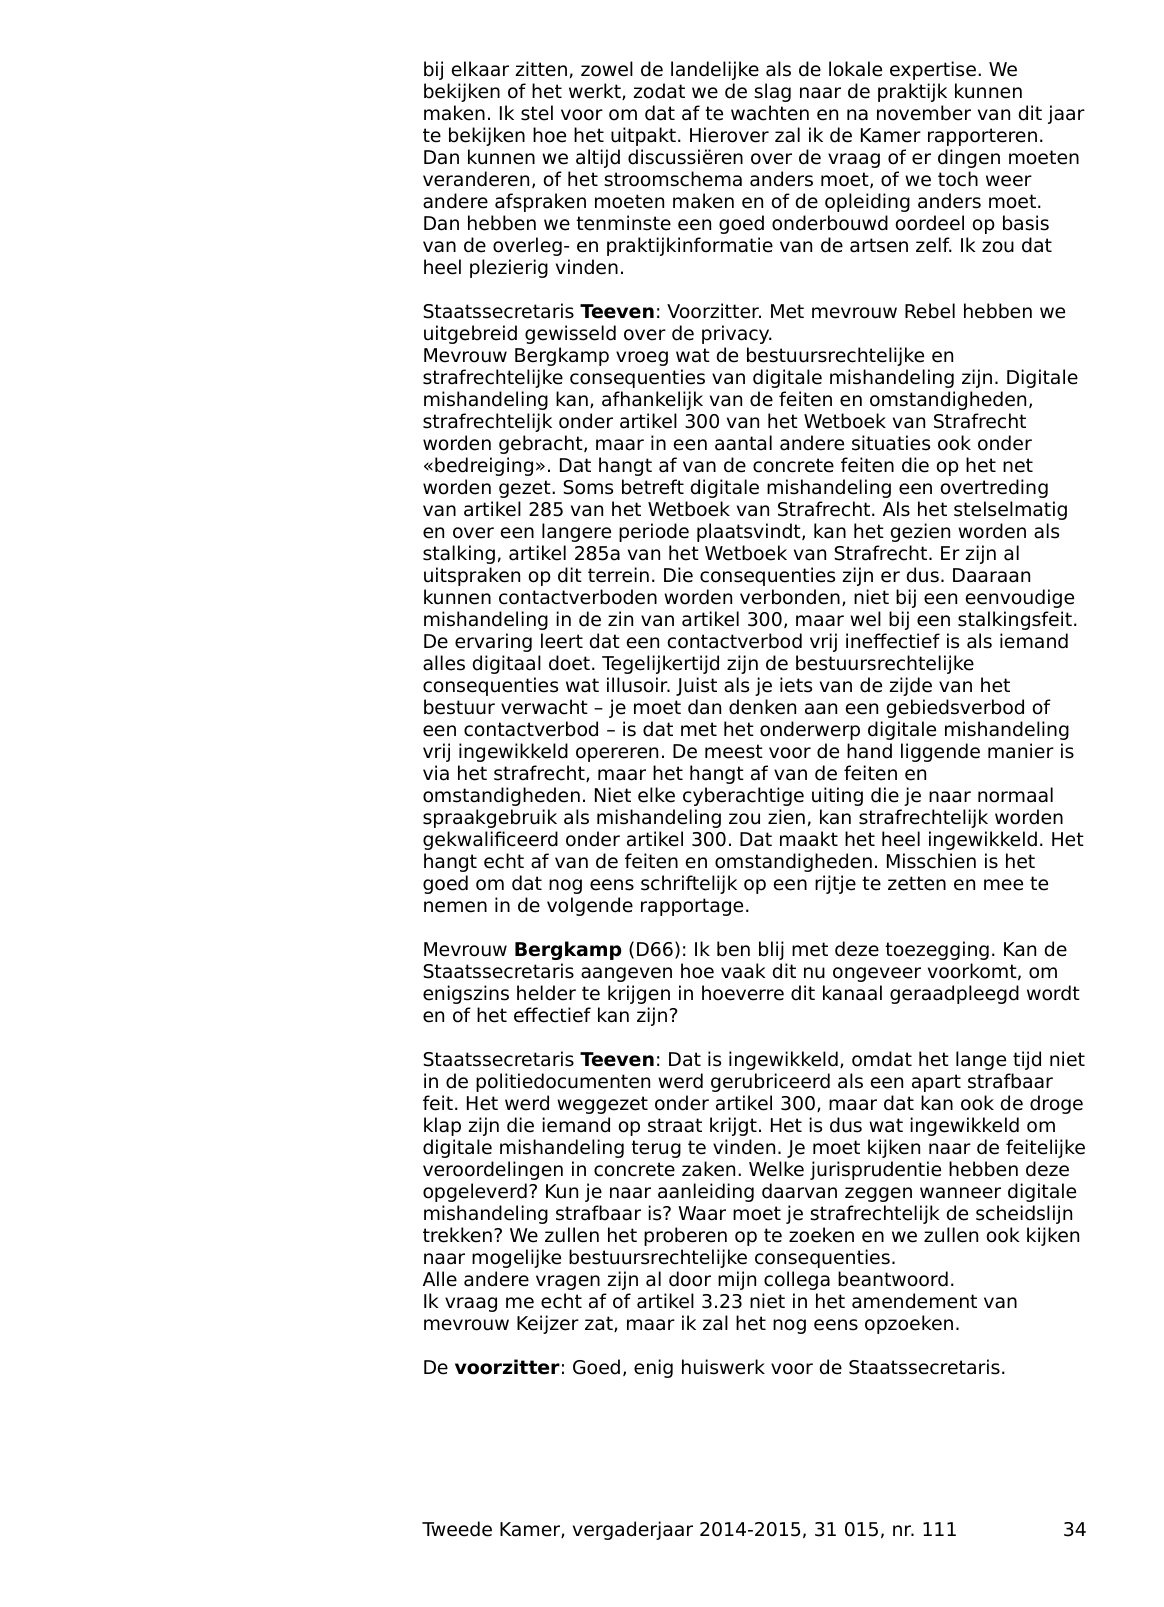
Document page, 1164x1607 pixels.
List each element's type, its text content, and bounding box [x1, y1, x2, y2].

text Mevrouw Bergkamp vroeg wat de bestuursrechtelijke en strafrechtelijke consequenties van digitale mishandeling zijn. Digitale mishandeling kan, afhankelijk van de feiten en omstandigheden, strafrechtelijk onder artikel 300 van het Wetboek van Strafrecht worden gebracht, maar in een aantal andere situaties ook onder «bedreiging». Dat hangt af van de concrete feiten die op het net worden gezet. Soms betreft digitale mishandeling een overtreding van artikel 285 van het Wetboek van Strafrecht. Als het stelselmatig en over een langere periode plaatsvindt, kan het gezien worden als stalking, artikel 285a van het Wetboek van Strafrecht. Er zijn al uitspraken op dit terrein. Die consequenties zijn er dus. Daaraan kunnen contactverboden worden verbonden, niet bij een eenvoudige mishandeling in de zin van artikel 300, maar wel bij een stalkingsfeit. De ervaring leert dat een contactverbod vrij ineffectief is als iemand alles digitaal doet. Tegelijkertijd zijn de bestuursrechtelijke consequenties wat illusoir. Juist als je iets van de zijde van het bestuur verwacht – je moet dan denken aan een gebiedsverbod of een contactverbod – is dat met het onderwerp digitale mishandeling vrij ingewikkeld opereren. De meest voor de hand liggende manier is via het strafrecht, maar het hangt af van de feiten en omstandigheden. Niet elke cyberachtige uiting die je naar normaal spraakgebruik als mishandeling zou zien, kan strafrechtelijk worden gekwalificeerd onder artikel 300. Dat maakt het heel ingewikkeld. Het hangt echt af van de feiten en omstandigheden. Misschien is het goed om dat nog eens schriftelijk op een rijtje te zetten en mee te nemen in de volgende rapportage. [422, 345, 1087, 916]
text De voorzitter: Goed, enig huiswerk voor de Staatssecretaris. [422, 1357, 1087, 1379]
text Staatssecretaris Teeven: Dat is ingewikkeld, omdat het lange tijd niet in de politiedocumenten werd gerubriceerd als een apart strafbaar feit. Het werd weggezet onder artikel 300, maar dat kan ook de droge klap zijn die iemand op straat krijgt. Het is dus wat ingewikkeld om digitale mishandeling terug te vinden. Je moet kijken naar de feitelijke veroordelingen in concrete zaken. Welke jurisprudentie hebben deze opgeleverd? Kun je naar aanleiding daarvan zeggen wanneer digitale mishandeling strafbaar is? Waar moet je strafrechtelijk de scheidslijn trekken? We zullen het proberen op te zoeken en we zullen ook kijken naar mogelijke bestuursrechtelijke consequenties. [422, 1049, 1087, 1268]
text Alle andere vragen zijn al door mijn collega beantwoord. [422, 1268, 1087, 1291]
text Ik vraag me echt af of artikel 3.23 niet in het amendement van mevrouw Keijzer zat, maar ik zal het nog eens opzoeken. [422, 1291, 1087, 1334]
text bij elkaar zitten, zowel de landelijke als de lokale expertise. We bekijken of het werkt, zodat we de slag naar de praktijk kunnen maken. Ik stel voor om dat af te wachten en na november van dit jaar te bekijken hoe het uitpakt. Hierover zal ik de Kamer rapporteren. Dan kunnen we altijd discussiëren over de vraag of er dingen moeten veranderen, of het stroomschema anders moet, of we toch weer andere afspraken moeten maken en of de opleiding anders moet. Dan hebben we tenminste een goed onderbouwd oordeel op basis van de overleg- en praktijkinformatie van de artsen zelf. Ik zou dat heel plezierig vinden. [422, 59, 1087, 279]
text Staatssecretaris Teeven: Voorzitter. Met mevrouw Rebel hebben we uitgebreid gewisseld over de privacy. [422, 301, 1087, 345]
text Mevrouw Bergkamp (D66): Ik ben blij met deze toezegging. Kan de Staatssecretaris aangeven hoe vaak dit nu ongeveer voorkomt, om enigszins helder te krijgen in hoeverre dit kanaal geraadpleegd wordt en of het effectief kan zijn? [422, 939, 1087, 1027]
